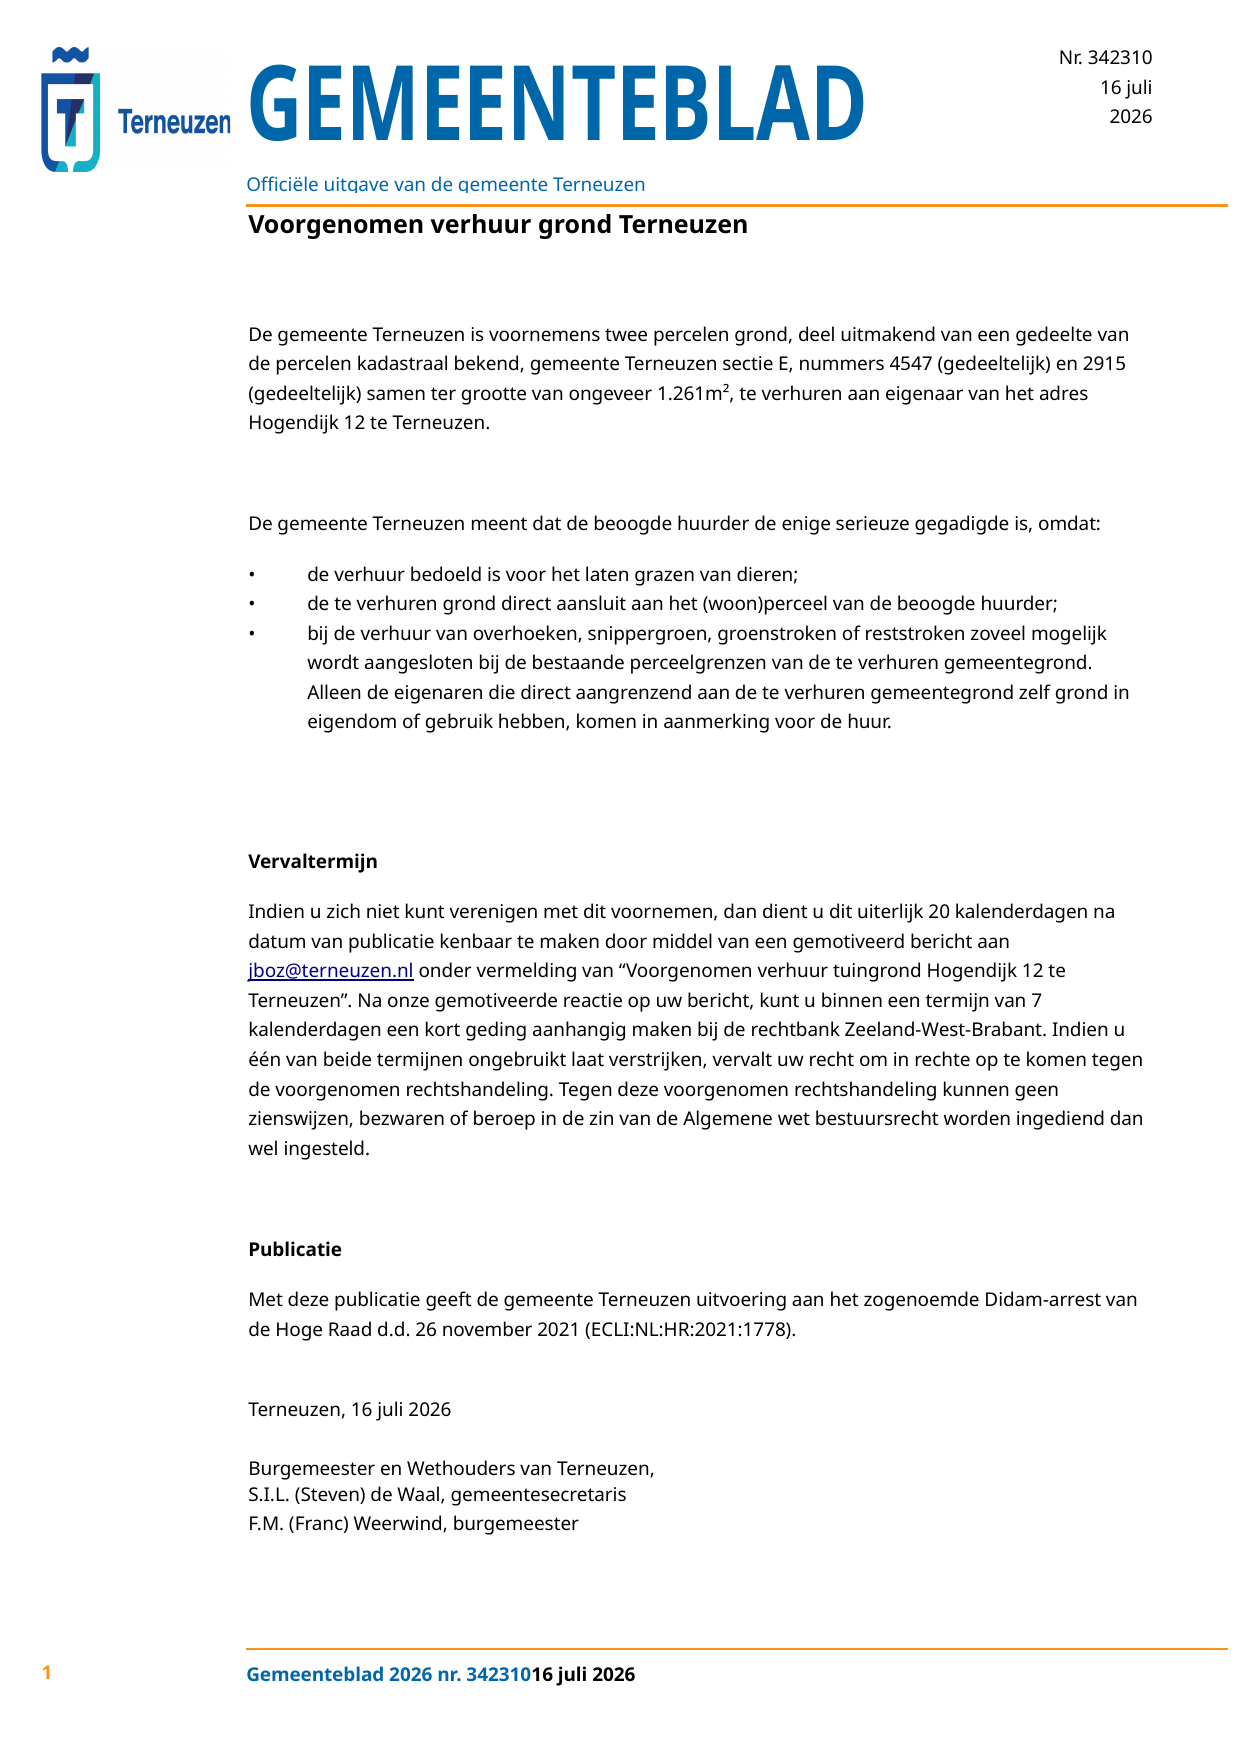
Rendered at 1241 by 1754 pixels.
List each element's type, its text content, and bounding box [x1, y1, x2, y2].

list bij de verhuur van overhoeken, snippergroen, groenstroken of reststroken zoveel mogelijk wordt aangesloten bij de bestaande perceelgrenzen van de te verhuren gemeentegrond. Alleen de eigenaren die direct aangrenzend aan de te verhuren gemeentegrond zelf grond in eigendom of gebruik hebben, komen in aanmerking voor de huur. [248, 620, 1152, 734]
text Indien u zich niet kunt verenigen met dit voornemen, dan dient u dit uiterlijk 20 kalenderdagen na datum van publicatie kenbaar te maken door middel van een gemotiveerd bericht aan jboz@terneuzen.nl onder vermelding van “Voorgenomen verhuur tuingrond Hogendijk 12 te Terneuzen”. Na onze gemotiveerde reactie op uw bericht, kunt u binnen een termijn van 7 kalenderdagen een kort geding aanhangig maken bij de rechtbank Zeeland-West-Brabant. Indien u één van beide termijnen ongebruikt laat verstrijken, vervalt uw recht om in rechte op te komen tegen de voorgenomen rechtshandeling. Tegen deze voorgenomen rechtshandeling kunnen geen zienswijzen, bezwaren of beroep in de zin van de Algemene wet bestuursrecht worden ingediend dan wel ingesteld. [248, 898, 1152, 1161]
table_cell [968, 1481, 1152, 1536]
text De gemeente Terneuzen meent dat de beoogde huurder de enige serieuze gegadigde is, omdat: [248, 510, 1152, 536]
table_header Terneuzen, 16 juli 2026 Burgemeester en Wethouders van Terneuzen, [248, 1366, 1152, 1481]
text Publicatie [248, 1236, 1152, 1261]
text De gemeente Terneuzen is voornemens twee percelen grond, deel uitmakend van een gedeelte van de percelen kadastraal bekend, gemeente Terneuzen sectie E, nummers 4547 (gedeeltelijk) en 2915 (gedeeltelijk) samen ter grootte van ongeveer 1.261m², te verhuren aan eigenaar van het adres Hogendijk 12 te Terneuzen. [248, 321, 1152, 435]
list de te verhuren grond direct aansluit aan het (woon)perceel van de beoogde huurder; [248, 590, 1152, 616]
text Voorgenomen verhuur grond Terneuzen [248, 207, 1152, 241]
table_cell S.I.L. (Steven) de Waal, gemeentesecretaris F.M. (Franc) Weerwind, burgemeester [248, 1481, 968, 1536]
picture [41, 47, 231, 172]
list de verhuur bedoeld is voor het laten grazen van dieren; [248, 561, 1152, 586]
text Vervaltermijn [248, 848, 1152, 873]
text Met deze publicatie geeft de gemeente Terneuzen uitvoering aan het zogenoemde Didam-arrest van de Hoge Raad d.d. 26 november 2021 (ECLI:NL:HR:2021:1778). [248, 1286, 1152, 1341]
